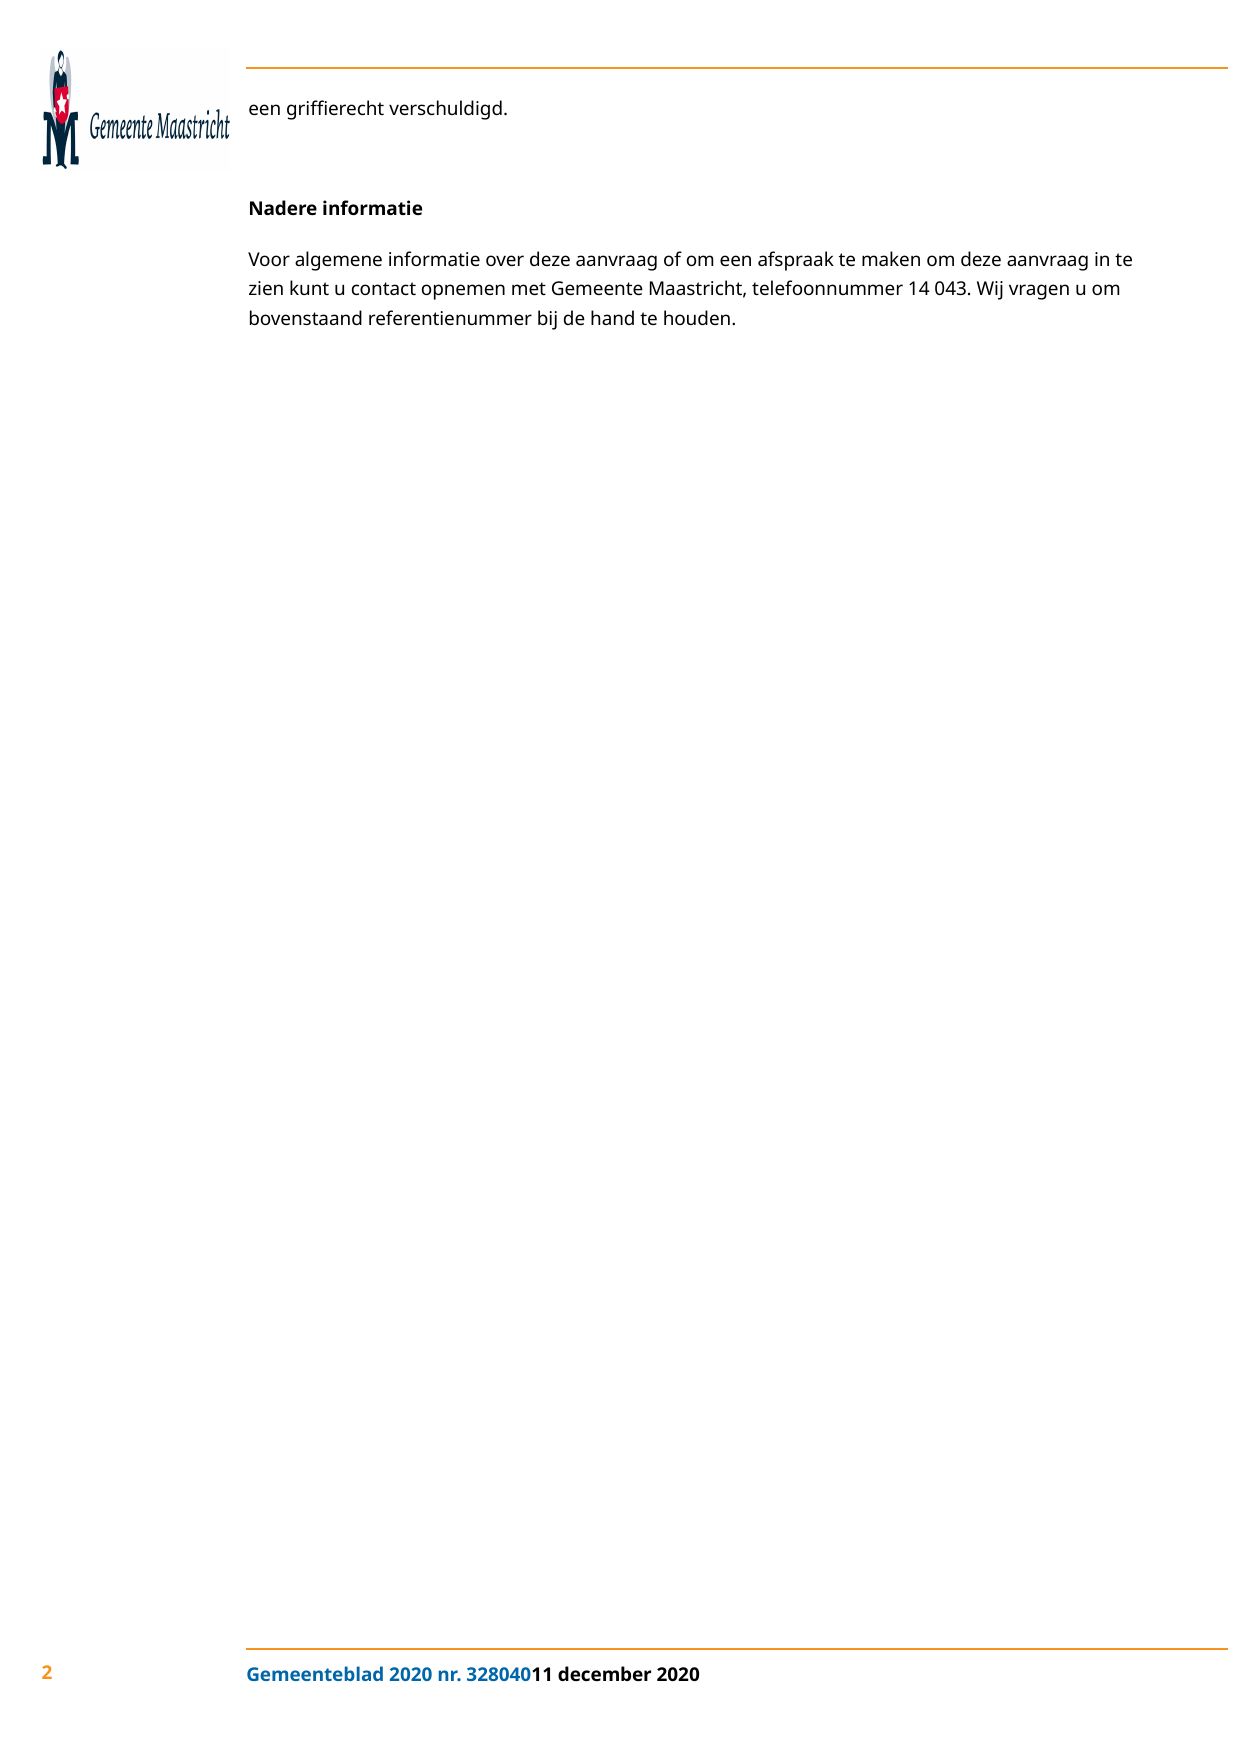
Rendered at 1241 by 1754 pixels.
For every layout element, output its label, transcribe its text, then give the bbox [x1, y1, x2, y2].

text een griffierecht verschuldigd. [248, 95, 1152, 121]
picture [41, 47, 231, 172]
text Nadere informatie [248, 196, 1152, 221]
text Voor algemene informatie over deze aanvraag of om een afspraak te maken om deze aanvraag in te zien kunt u contact opnemen met Gemeente Maastricht, telefoonnummer 14 043. Wij vragen u om bovenstaand referentienummer bij de hand te houden. [248, 246, 1152, 331]
